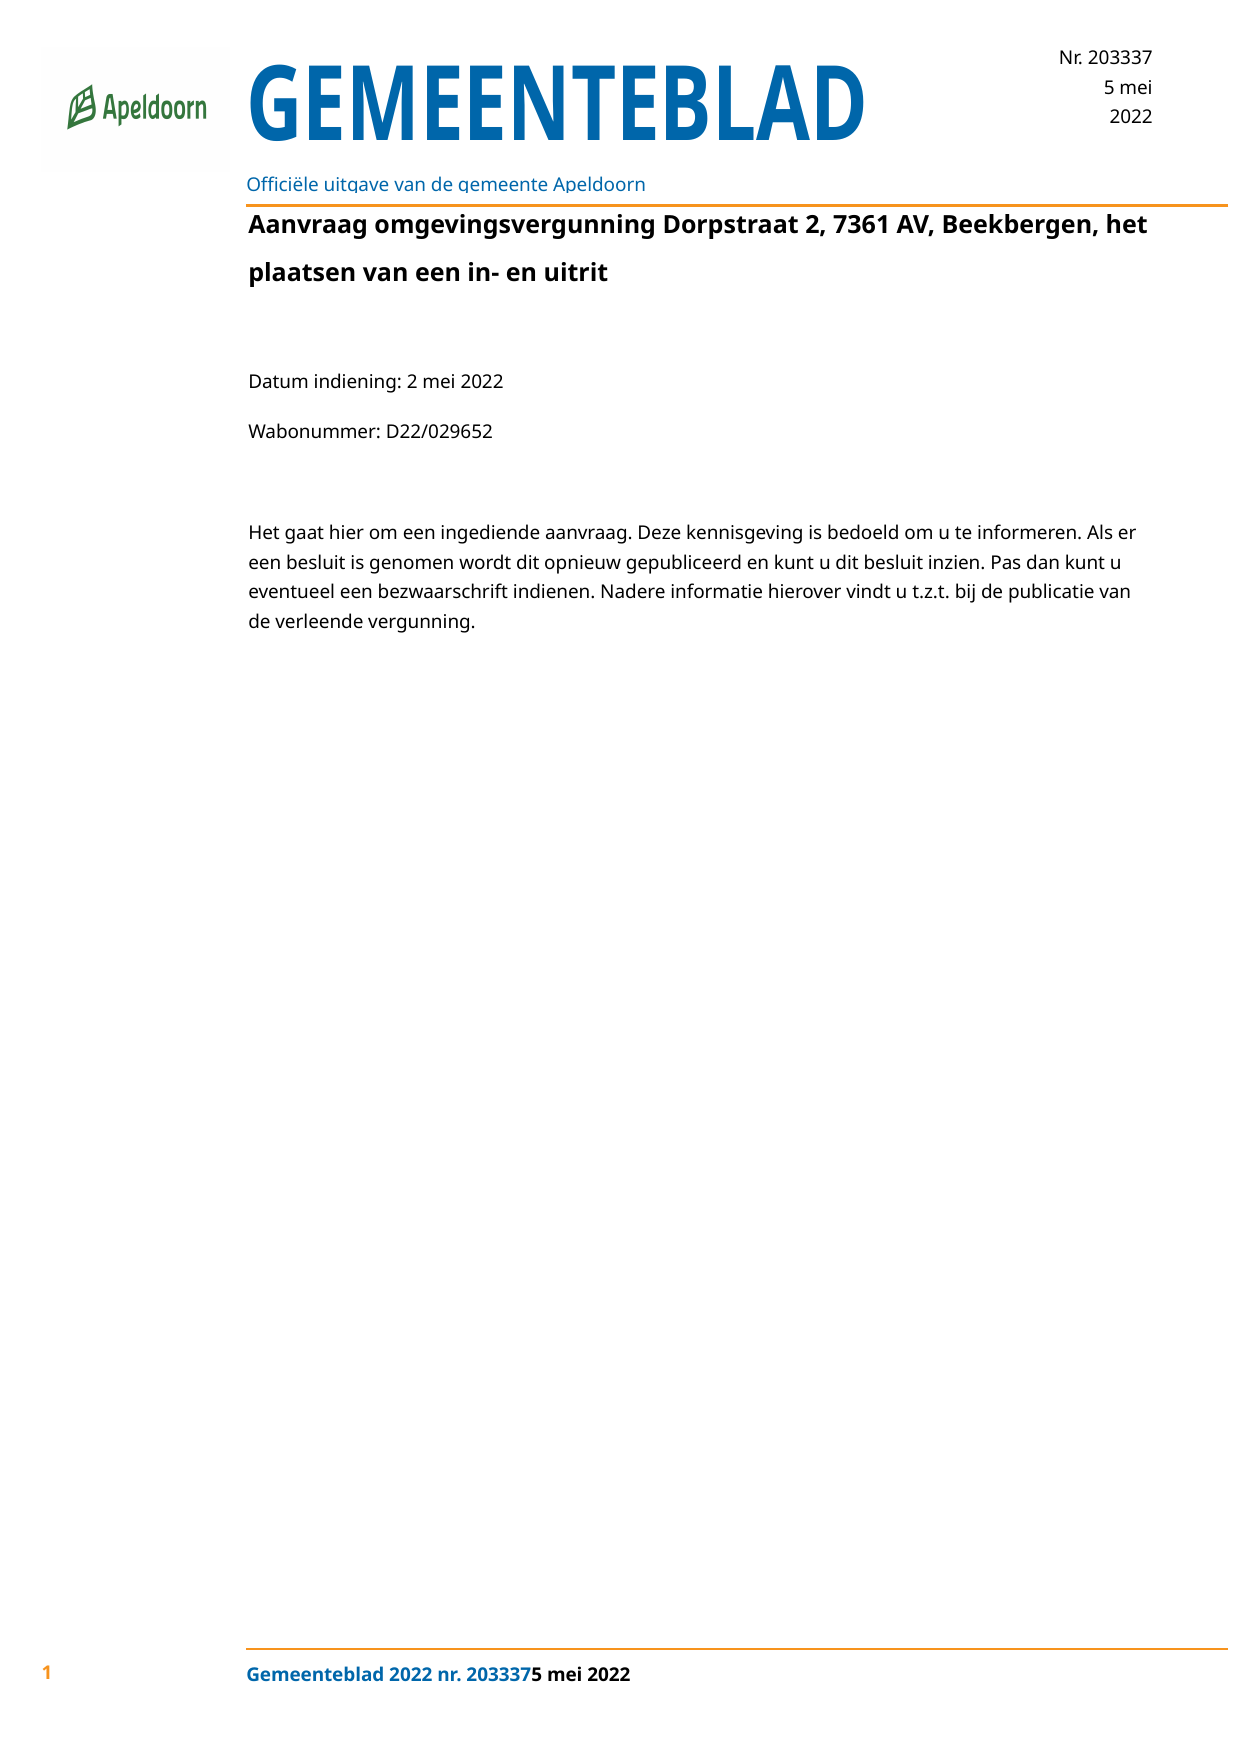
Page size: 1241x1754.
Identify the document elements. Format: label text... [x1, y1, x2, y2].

text Datum indiening: 2 mei 2022 [248, 368, 1152, 394]
picture [41, 47, 231, 172]
text Wabonummer: D22/029652 [248, 419, 1152, 444]
text Aanvraag omgevingsvergunning Dorpstraat 2, 7361 AV, Beekbergen, het plaatsen van een in- en uitrit [248, 207, 1152, 288]
text Het gaat hier om een ingediende aanvraag. Deze kennisgeving is bedoeld om u te informeren. Als er een besluit is genomen wordt dit opnieuw gepubliceerd en kunt u dit besluit inzien. Pas dan kunt u eventueel een bezwaarschrift indienen. Nadere informatie hierover vindt u t.z.t. bij de publicatie van de verleende vergunning. [248, 519, 1152, 634]
